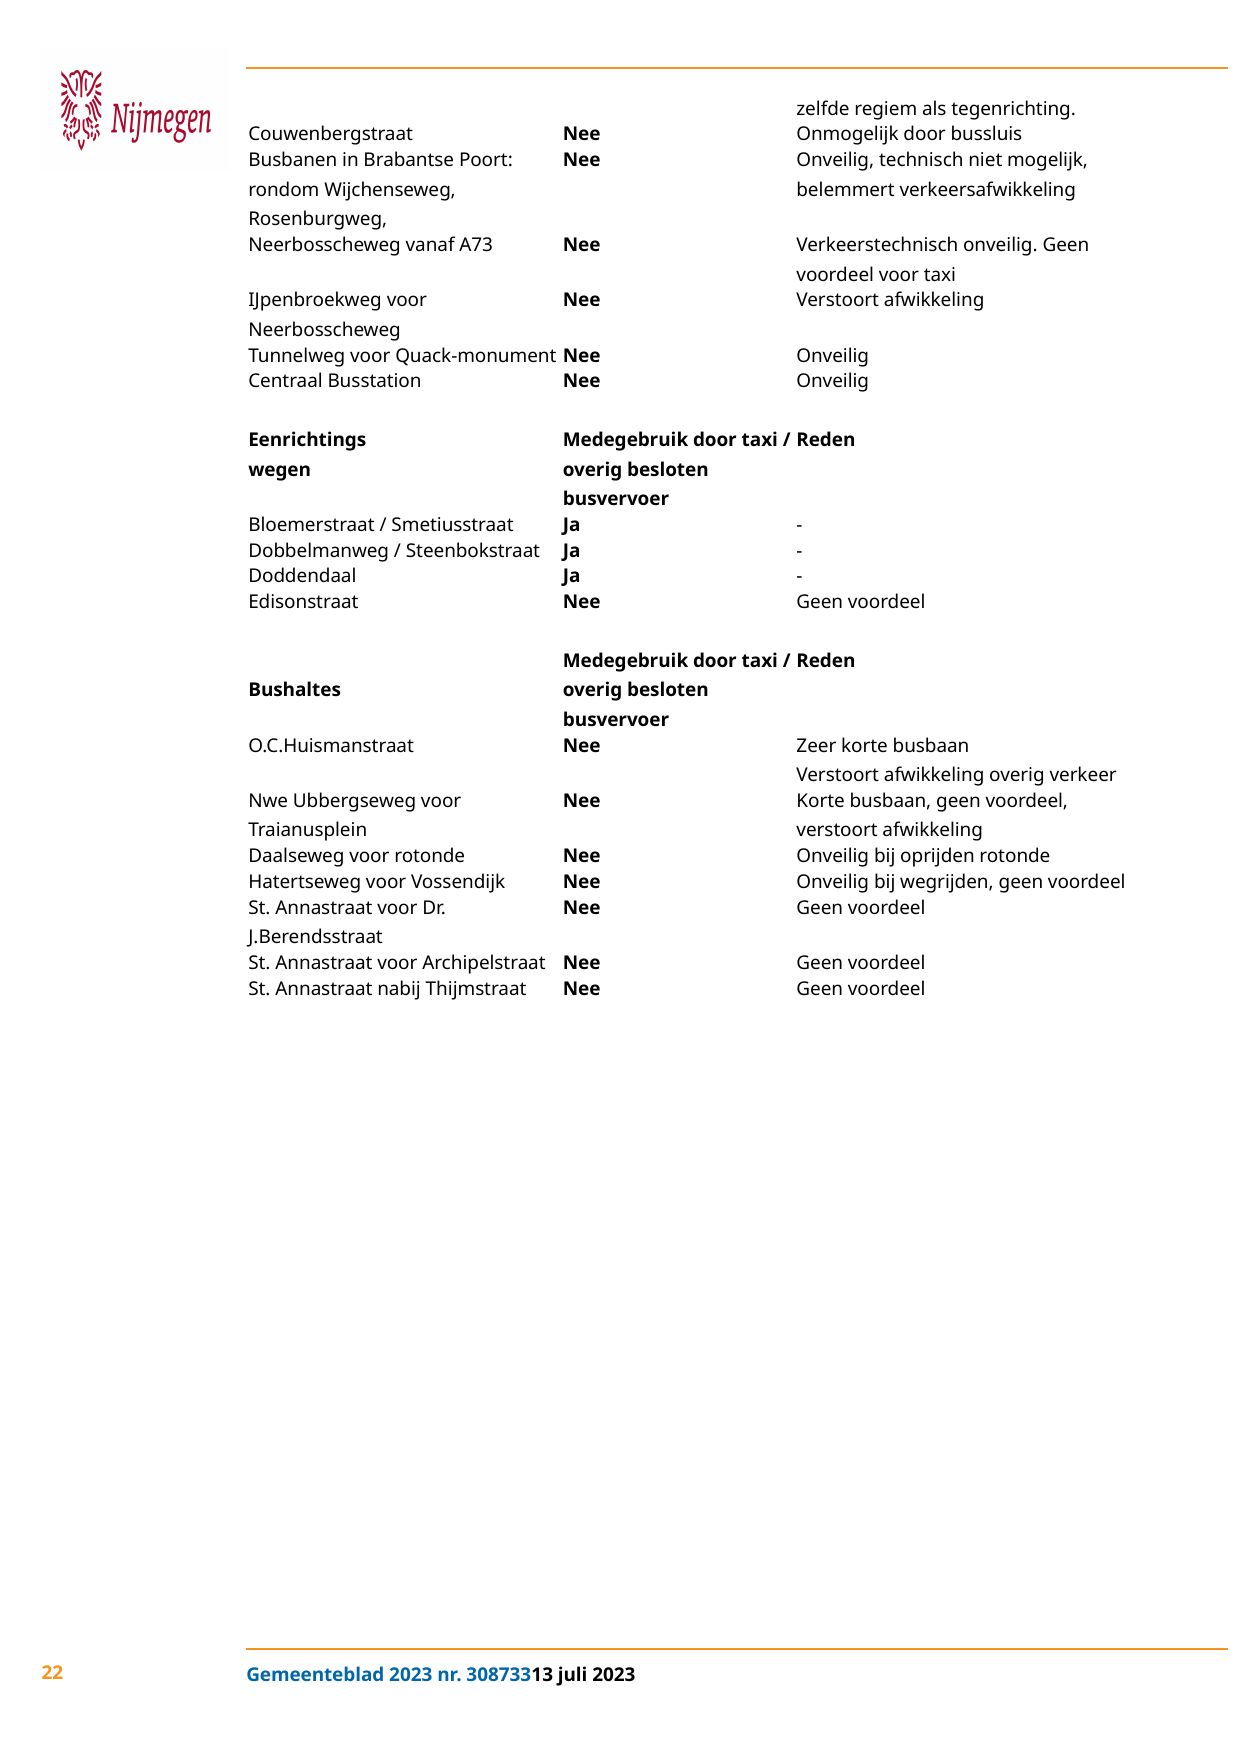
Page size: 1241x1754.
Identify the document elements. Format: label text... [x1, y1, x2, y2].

table_cell Nee [563, 975, 796, 1001]
table_cell Nee [563, 787, 796, 842]
table_cell Busbanen in Brabantse Poort: rondom Wijchenseweg, Rosenburgweg, [248, 146, 563, 231]
table_cell St. Annastraat nabij Thijmstraat [248, 975, 563, 1001]
table_cell Nee [563, 286, 796, 342]
table_cell - [796, 511, 1152, 537]
table_cell O.C.Huismanstraat [248, 732, 563, 787]
table_cell Ja [563, 537, 796, 562]
table_cell [563, 95, 796, 121]
table_cell Onveilig [796, 342, 1152, 367]
table_cell Bloemerstraat / Smetiusstraat [248, 511, 563, 537]
table_cell Nee [563, 588, 796, 614]
table_cell Geen voordeel [796, 975, 1152, 1001]
table_header Eenrichtings wegen [248, 426, 563, 511]
table_cell Geen voordeel [796, 894, 1152, 949]
table_cell Hatertseweg voor Vossendijk [248, 868, 563, 894]
table_cell Doddendaal [248, 563, 563, 588]
table_header Medegebruik door taxi / overig besloten busvervoer [563, 426, 796, 511]
table_cell - [796, 537, 1152, 562]
table_cell zelfde regiem als tegenrichting. [796, 95, 1152, 121]
table_cell Zeer korte busbaan Verstoort afwikkeling overig verkeer [796, 732, 1152, 787]
table_cell Nee [563, 342, 796, 367]
table_cell Nee [563, 146, 796, 231]
table_cell [248, 95, 563, 121]
table_cell Verkeerstechnisch onveilig. Geen voordeel voor taxi [796, 231, 1152, 286]
table_header Bushaltes [248, 647, 563, 732]
table_cell Couwenbergstraat [248, 121, 563, 146]
table_cell Nee [563, 868, 796, 894]
table_header Medegebruik door taxi / overig besloten busvervoer [563, 647, 796, 732]
table_cell Nwe Ubbergseweg voor Traianusplein [248, 787, 563, 842]
table_cell Nee [563, 368, 796, 393]
table_cell - [796, 563, 1152, 588]
table_cell Onveilig [796, 368, 1152, 393]
table_cell Verstoort afwikkeling [796, 286, 1152, 342]
table_cell Korte busbaan, geen voordeel, verstoort afwikkeling [796, 787, 1152, 842]
table_cell Tunnelweg voor Quack-monument [248, 342, 563, 367]
table_cell Centraal Busstation [248, 368, 563, 393]
table_cell IJpenbroekweg voor Neerbosscheweg [248, 286, 563, 342]
table_cell Geen voordeel [796, 949, 1152, 975]
table_cell Daalseweg voor rotonde [248, 843, 563, 868]
table_cell Geen voordeel [796, 588, 1152, 614]
table_cell Onveilig, technisch niet mogelijk, belemmert verkeersafwikkeling [796, 146, 1152, 231]
table_cell Ja [563, 511, 796, 537]
table_cell Nee [563, 894, 796, 949]
table_cell Nee [563, 843, 796, 868]
table_cell Onveilig bij oprijden rotonde [796, 843, 1152, 868]
table_cell St. Annastraat voor Archipelstraat [248, 949, 563, 975]
table_header Reden [796, 647, 1152, 732]
table_cell Nee [563, 231, 796, 286]
table_header Reden [796, 426, 1152, 511]
table_cell St. Annastraat voor Dr. J.Berendsstraat [248, 894, 563, 949]
table_cell Nee [563, 949, 796, 975]
table_cell Nee [563, 121, 796, 146]
table_cell Dobbelmanweg / Steenbokstraat [248, 537, 563, 562]
picture [41, 47, 231, 172]
table_cell Nee [563, 732, 796, 787]
table_cell Onveilig bij wegrijden, geen voordeel [796, 868, 1152, 894]
table_cell Edisonstraat [248, 588, 563, 614]
table_cell Onmogelijk door bussluis [796, 121, 1152, 146]
table_cell Ja [563, 563, 796, 588]
table_cell Neerbosscheweg vanaf A73 [248, 231, 563, 286]
